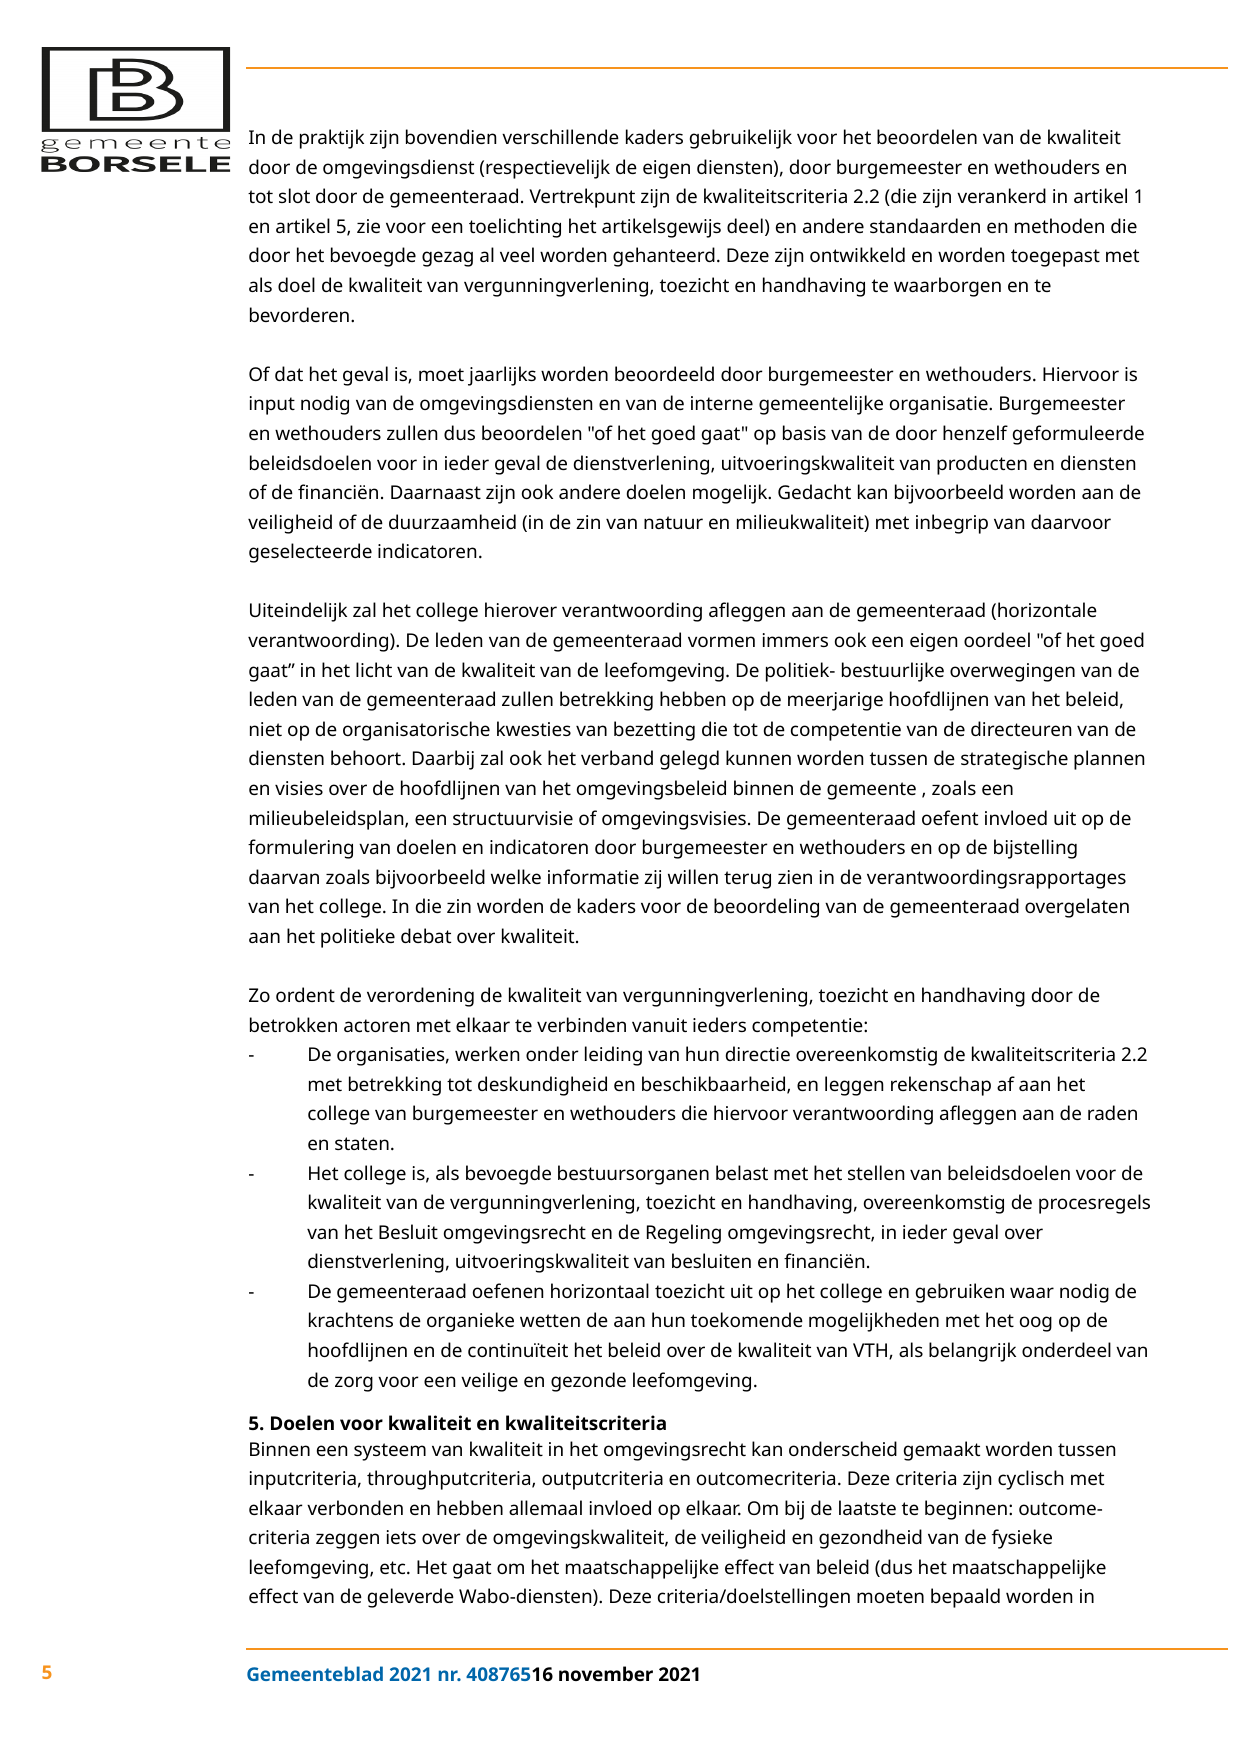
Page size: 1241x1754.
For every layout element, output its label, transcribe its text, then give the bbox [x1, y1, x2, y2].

list De gemeenteraad oefenen horizontaal toezicht uit op het college en gebruiken waar nodig de krachtens de organieke wetten de aan hun toekomende mogelijkheden met het oog op de hoofdlijnen en de continuïteit het beleid over de kwaliteit van VTH, als belangrijk onderdeel van de zorg voor een veilige en gezonde leefomgeving. [248, 1278, 1152, 1393]
list De organisaties, werken onder leiding van hun directie overeenkomstig de kwaliteitscriteria 2.2 met betrekking tot deskundigheid en beschikbaarheid, en leggen rekenschap af aan het college van burgemeester en wethouders die hiervoor verantwoording afleggen aan de raden en staten. [248, 1041, 1152, 1156]
text Of dat het geval is, moet jaarlijks worden beoordeeld door burgemeester en wethouders. Hiervoor is input nodig van de omgevingsdiensten en van de interne gemeentelijke organisatie. Burgemeester en wethouders zullen dus beoordelen "of het goed gaat" op basis van de door henzelf geformuleerde beleidsdoelen voor in ieder geval de dienstverlening, uitvoeringskwaliteit van producten en diensten of de financiën. Daarnaast zijn ook andere doelen mogelijk. Gedacht kan bijvoorbeeld worden aan de veiligheid of de duurzaamheid (in de zin van natuur en milieukwaliteit) met inbegrip van daarvoor geselecteerde indicatoren. [248, 361, 1152, 564]
list Het college is, als bevoegde bestuursorganen belast met het stellen van beleidsdoelen voor de kwaliteit van de vergunningverlening, toezicht en handhaving, overeenkomstig de procesregels van het Besluit omgevingsrecht en de Regeling omgevingsrecht, in ieder geval over dienstverlening, uitvoeringskwaliteit van besluiten en financiën. [248, 1160, 1152, 1274]
picture [41, 47, 231, 172]
text In de praktijk zijn bovendien verschillende kaders gebruikelijk voor het beoordelen van de kwaliteit door de omgevingsdienst (respectievelijk de eigen diensten), door burgemeester en wethouders en tot slot door de gemeenteraad. Vertrekpunt zijn de kwaliteitscriteria 2.2 (die zijn verankerd in artikel 1 en artikel 5, zie voor een toelichting het artikelsgewijs deel) en andere standaarden en methoden die door het bevoegde gezag al veel worden gehanteerd. Deze zijn ontwikkeld en worden toegepast met als doel de kwaliteit van vergunningverlening, toezicht en handhaving te waarborgen en te bevorderen. [248, 124, 1152, 328]
text Uiteindelijk zal het college hierover verantwoording afleggen aan de gemeenteraad (horizontale verantwoording). De leden van de gemeenteraad vormen immers ook een eigen oordeel "of het goed gaat” in het licht van de kwaliteit van de leefomgeving. De politiek- bestuurlijke overwegingen van de leden van de gemeenteraad zullen betrekking hebben op de meerjarige hoofdlijnen van het beleid, niet op de organisatorische kwesties van bezetting die tot de competentie van de directeuren van de diensten behoort. Daarbij zal ook het verband gelegd kunnen worden tussen de strategische plannen en visies over de hoofdlijnen van het omgevingsbeleid binnen de gemeente , zoals een milieubeleidsplan, een structuurvisie of omgevingsvisies. De gemeenteraad oefent invloed uit op de formulering van doelen en indicatoren door burgemeester en wethouders en op de bijstelling daarvan zoals bijvoorbeeld welke informatie zij willen terug zien in de verantwoordingsrapportages van het college. In die zin worden de kaders voor de beoordeling van de gemeenteraad overgelaten aan het politieke debat over kwaliteit. [248, 598, 1152, 949]
text 5. Doelen voor kwaliteit en kwaliteitscriteria [248, 1410, 1152, 1436]
text Zo ordent de verordening de kwaliteit van vergunningverlening, toezicht en handhaving door de betrokken actoren met elkaar te verbinden vanuit ieders competentie: [248, 982, 1152, 1038]
text Binnen een systeem van kwaliteit in het omgevingsrecht kan onderscheid gemaakt worden tussen inputcriteria, throughputcriteria, outputcriteria en outcomecriteria. Deze criteria zijn cyclisch met elkaar verbonden en hebben allemaal invloed op elkaar. Om bij de laatste te beginnen: outcome- criteria zeggen iets over de omgevingskwaliteit, de veiligheid en gezondheid van de fysieke leefomgeving, etc. Het gaat om het maatschappelijke effect van beleid (dus het maatschappelijke effect van de geleverde Wabo-diensten). Deze criteria/doelstellingen moeten bepaald worden in [248, 1436, 1152, 1609]
